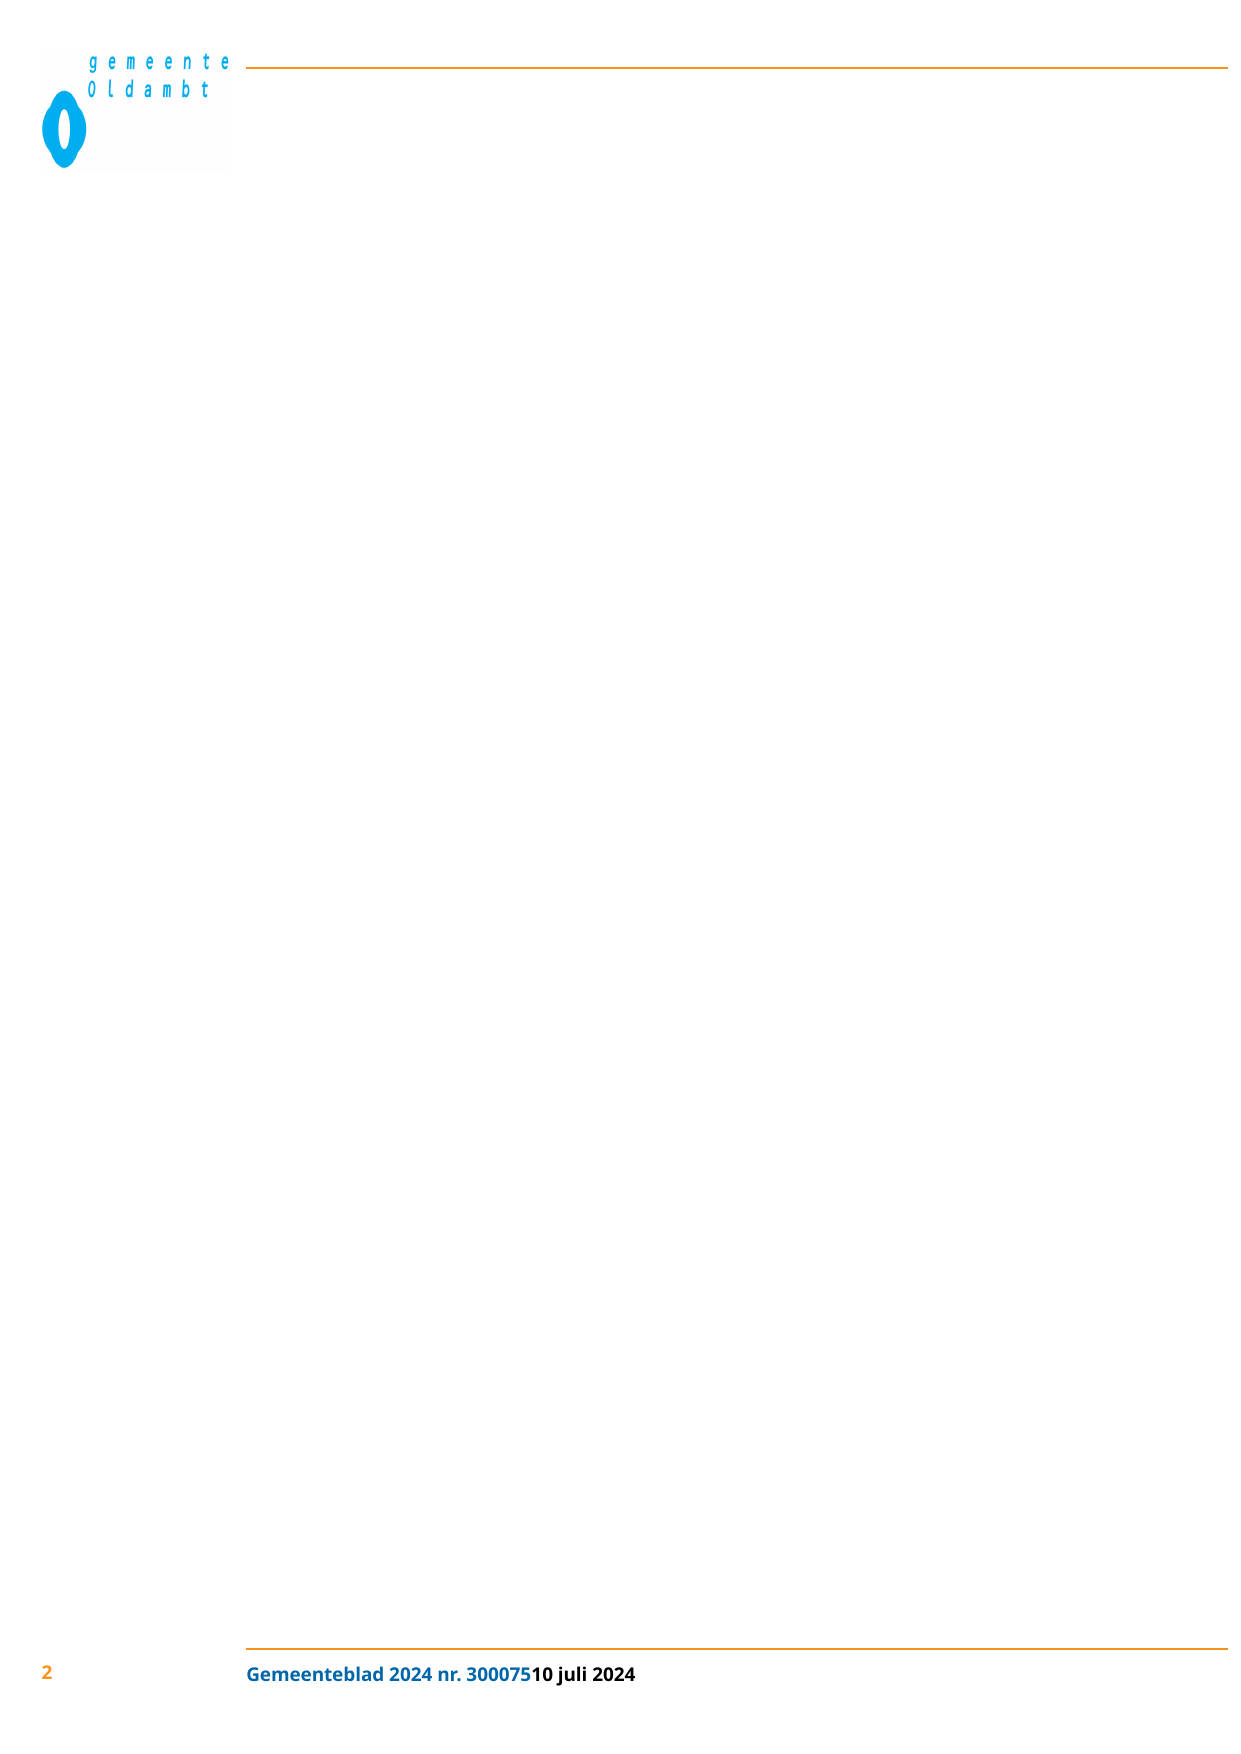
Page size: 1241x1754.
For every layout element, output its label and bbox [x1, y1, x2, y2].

picture [41, 47, 231, 172]
